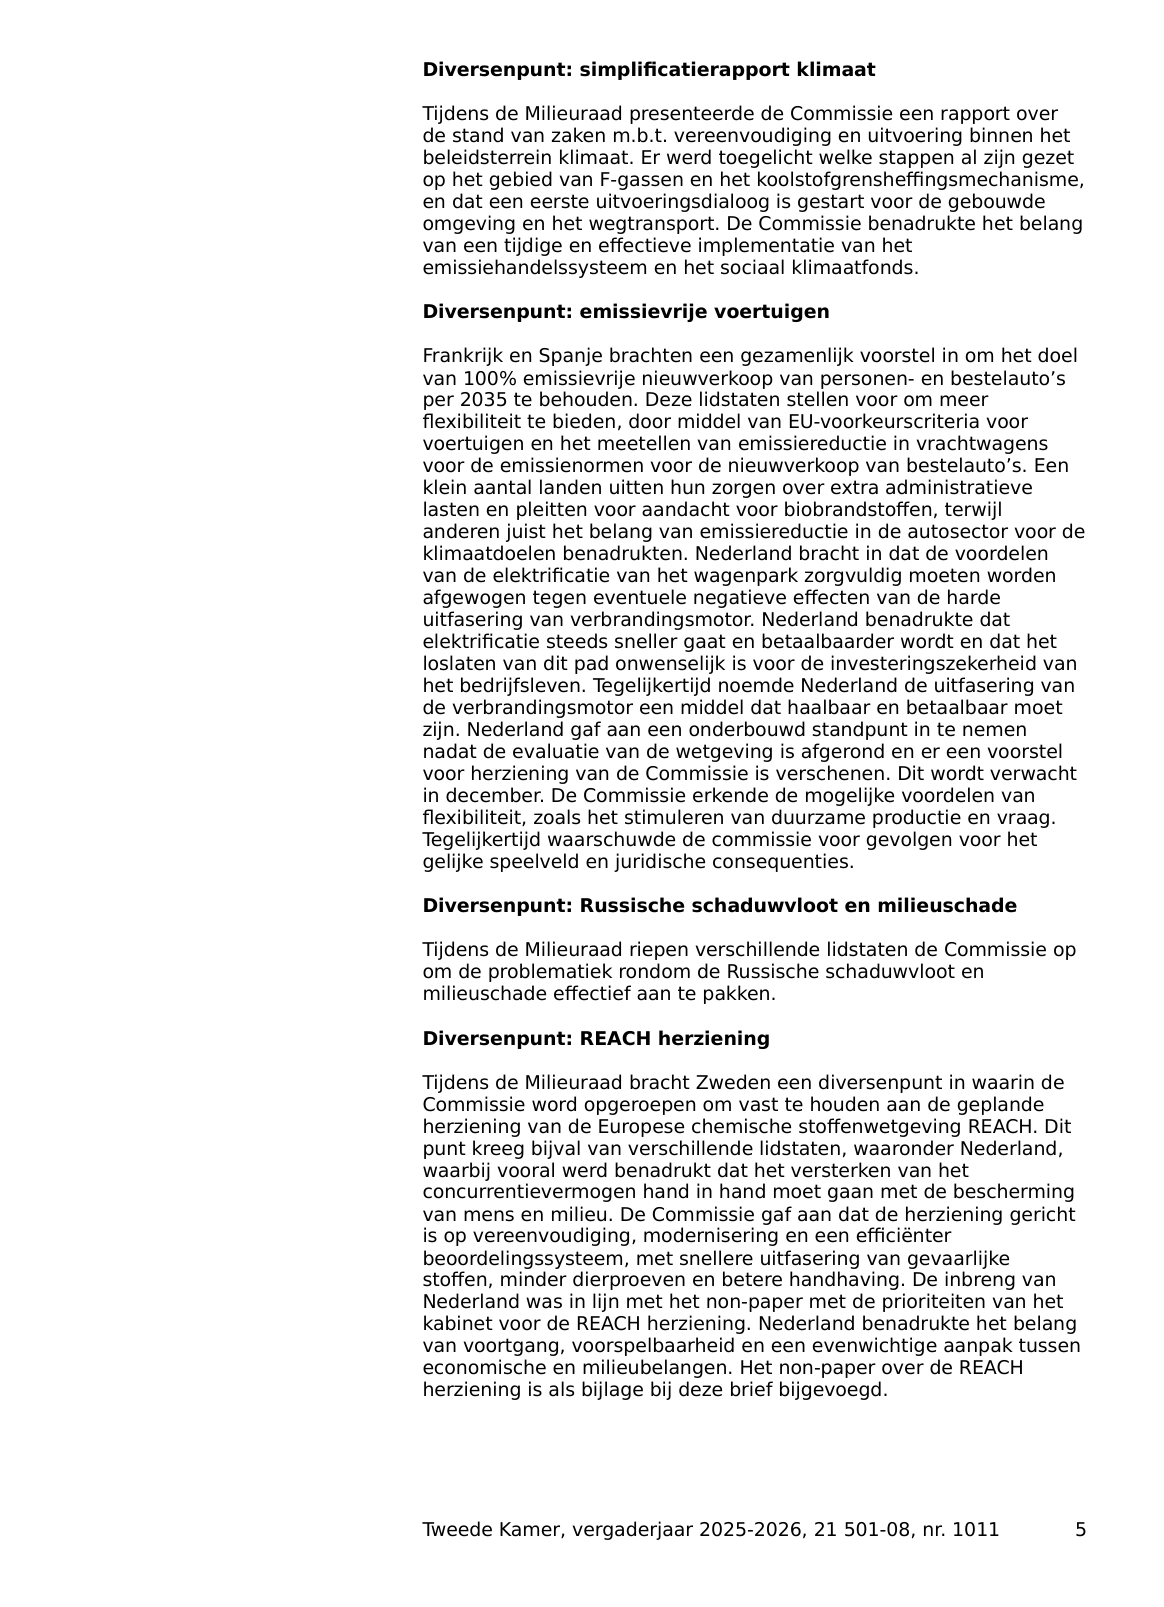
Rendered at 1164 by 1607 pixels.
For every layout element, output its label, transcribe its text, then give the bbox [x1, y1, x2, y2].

text Tijdens de Milieuraad bracht Zweden een diversenpunt in waarin de Commissie word opgeroepen om vast te houden aan de geplande herziening van de Europese chemische stoffenwetgeving REACH. Dit punt kreeg bijval van verschillende lidstaten, waaronder Nederland, waarbij vooral werd benadrukt dat het versterken van het concurrentievermogen hand in hand moet gaan met de bescherming van mens en milieu. De Commissie gaf aan dat de herziening gericht is op vereenvoudiging, modernisering en een efficiënter beoordelingssysteem, met snellere uitfasering van gevaarlijke stoffen, minder dierproeven en betere handhaving. De inbreng van Nederland was in lijn met het non-paper met de prioriteiten van het kabinet voor de REACH herziening. Nederland benadrukte het belang van voortgang, voorspelbaarheid en een evenwichtige aanpak tussen economische en milieubelangen. Het non-paper over de REACH herziening is als bijlage bij deze brief bijgevoegd. [422, 1072, 1087, 1401]
subtitle Diversenpunt: simplificatierapport klimaat [422, 59, 1087, 81]
text Tijdens de Milieuraad presenteerde de Commissie een rapport over de stand van zaken m.b.t. vereenvoudiging en uitvoering binnen het beleidsterrein klimaat. Er werd toegelicht welke stappen al zijn gezet op het gebied van F-gassen en het koolstofgrensheffingsmechanisme, en dat een eerste uitvoeringsdialoog is gestart voor de gebouwde omgeving en het wegtransport. De Commissie benadrukte het belang van een tijdige en effectieve implementatie van het emissiehandelssysteem en het sociaal klimaatfonds. [422, 103, 1087, 279]
subtitle Diversenpunt: REACH herziening [422, 1027, 1087, 1049]
subtitle Diversenpunt: emissievrije voertuigen [422, 301, 1087, 323]
text Frankrijk en Spanje brachten een gezamenlijk voorstel in om het doel van 100% emissievrije nieuwverkoop van personen- en bestelauto’s per 2035 te behouden. Deze lidstaten stellen voor om meer flexibiliteit te bieden, door middel van EU-voorkeurscriteria voor voertuigen en het meetellen van emissiereductie in vrachtwagens voor de emissienormen voor de nieuwverkoop van bestelauto’s. Een klein aantal landen uitten hun zorgen over extra administratieve lasten en pleitten voor aandacht voor biobrandstoffen, terwijl anderen juist het belang van emissiereductie in de autosector voor de klimaatdoelen benadrukten. Nederland bracht in dat de voordelen van de elektrificatie van het wagenpark zorgvuldig moeten worden afgewogen tegen eventuele negatieve effecten van de harde uitfasering van verbrandingsmotor. Nederland benadrukte dat elektrificatie steeds sneller gaat en betaalbaarder wordt en dat het loslaten van dit pad onwenselijk is voor de investeringszekerheid van het bedrijfsleven. Tegelijkertijd noemde Nederland de uitfasering van de verbrandingsmotor een middel dat haalbaar en betaalbaar moet zijn. Nederland gaf aan een onderbouwd standpunt in te nemen nadat de evaluatie van de wetgeving is afgerond en er een voorstel voor herziening van de Commissie is verschenen. Dit wordt verwacht in december. De Commissie erkende de mogelijke voordelen van flexibiliteit, zoals het stimuleren van duurzame productie en vraag. Tegelijkertijd waarschuwde de commissie voor gevolgen voor het gelijke speelveld en juridische consequenties. [422, 345, 1087, 873]
text Tijdens de Milieuraad riepen verschillende lidstaten de Commissie op om de problematiek rondom de Russische schaduwvloot en milieuschade effectief aan te pakken. [422, 939, 1087, 1005]
subtitle Diversenpunt: Russische schaduwvloot en milieuschade [422, 895, 1087, 917]
